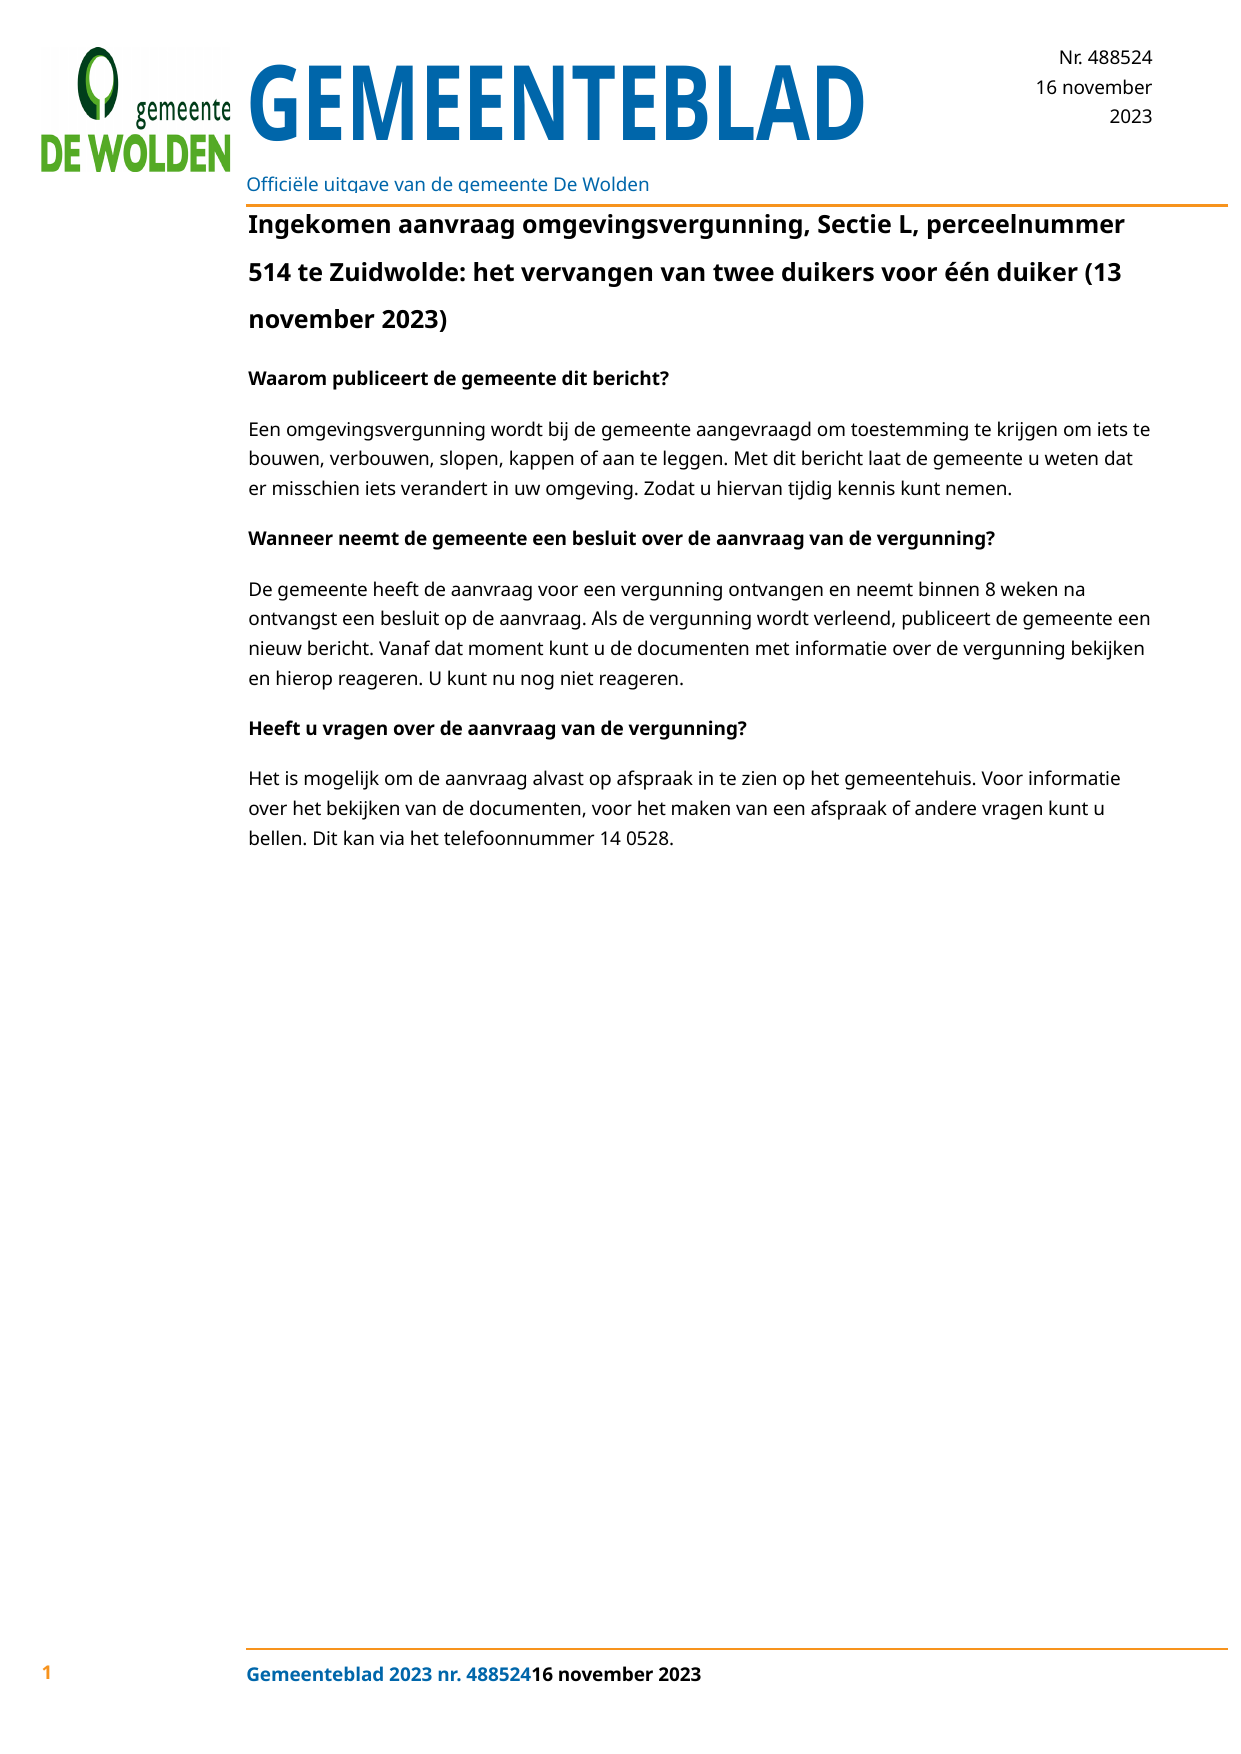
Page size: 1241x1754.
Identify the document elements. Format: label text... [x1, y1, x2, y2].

text Wanneer neemt de gemeente een besluit over de aanvraag van de vergunning? [248, 526, 1152, 551]
picture [41, 47, 231, 172]
text Waarom publiceert de gemeente dit bericht? [248, 366, 1152, 391]
text Ingekomen aanvraag omgevingsvergunning, Sectie L, perceelnummer 514 te Zuidwolde: het vervangen van twee duikers voor één duiker (13 november 2023) [248, 207, 1152, 336]
text Een omgevingsvergunning wordt bij de gemeente aangevraagd om toestemming te krijgen om iets te bouwen, verbouwen, slopen, kappen of aan te leggen. Met dit bericht laat de gemeente u weten dat er misschien iets verandert in uw omgeving. Zodat u hiervan tijdig kennis kunt nemen. [248, 416, 1152, 501]
text De gemeente heeft de aanvraag voor een vergunning ontvangen en neemt binnen 8 weken na ontvangst een besluit op de aanvraag. Als de vergunning wordt verleend, publiceert de gemeente een nieuw bericht. Vanaf dat moment kunt u de documenten met informatie over de vergunning bekijken en hierop reageren. U kunt nu nog niet reageren. [248, 576, 1152, 690]
text Het is mogelijk om de aanvraag alvast op afspraak in te zien op het gemeentehuis. Voor informatie over het bekijken van de documenten, voor het maken van een afspraak of andere vragen kunt u bellen. Dit kan via het telefoonnummer 14 0528. [248, 766, 1152, 850]
text Heeft u vragen over de aanvraag van de vergunning? [248, 715, 1152, 741]
